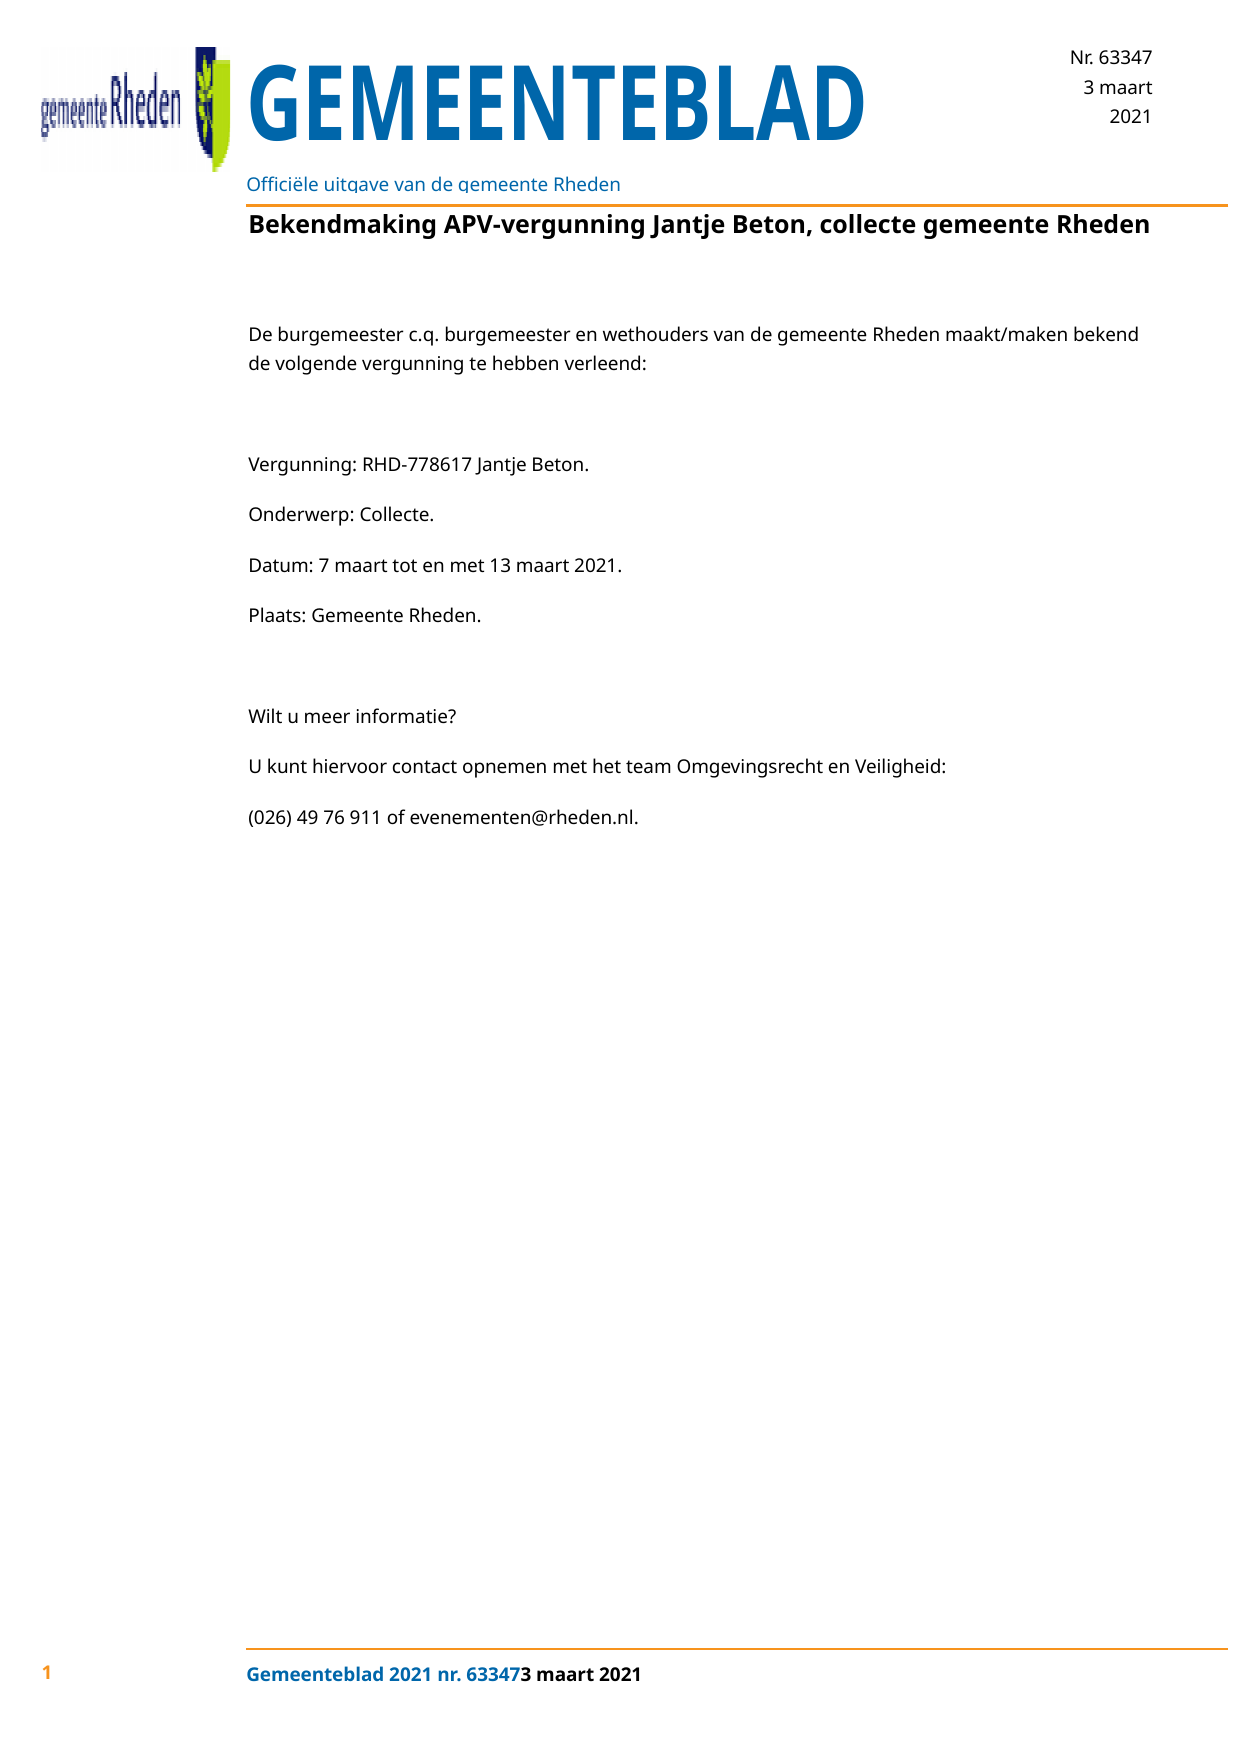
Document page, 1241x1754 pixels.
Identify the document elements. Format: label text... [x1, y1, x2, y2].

text Plaats: Gemeente Rheden. [248, 602, 1152, 628]
text Bekendmaking APV-vergunning Jantje Beton, collecte gemeente Rheden [248, 207, 1152, 241]
picture [41, 47, 231, 172]
text Onderwerp: Collecte. [248, 502, 1152, 527]
text U kunt hiervoor contact opnemen met het team Omgevingsrecht en Veiligheid: [248, 754, 1152, 779]
text (026) 49 76 911 of evenementen@rheden.nl. [248, 804, 1152, 830]
text Datum: 7 maart tot en met 13 maart 2021. [248, 552, 1152, 578]
text Wilt u meer informatie? [248, 703, 1152, 729]
text De burgemeester c.q. burgemeester en wethouders van de gemeente Rheden maakt/maken bekend de volgende vergunning te hebben verleend: [248, 321, 1152, 376]
text Vergunning: RHD-778617 Jantje Beton. [248, 451, 1152, 477]
